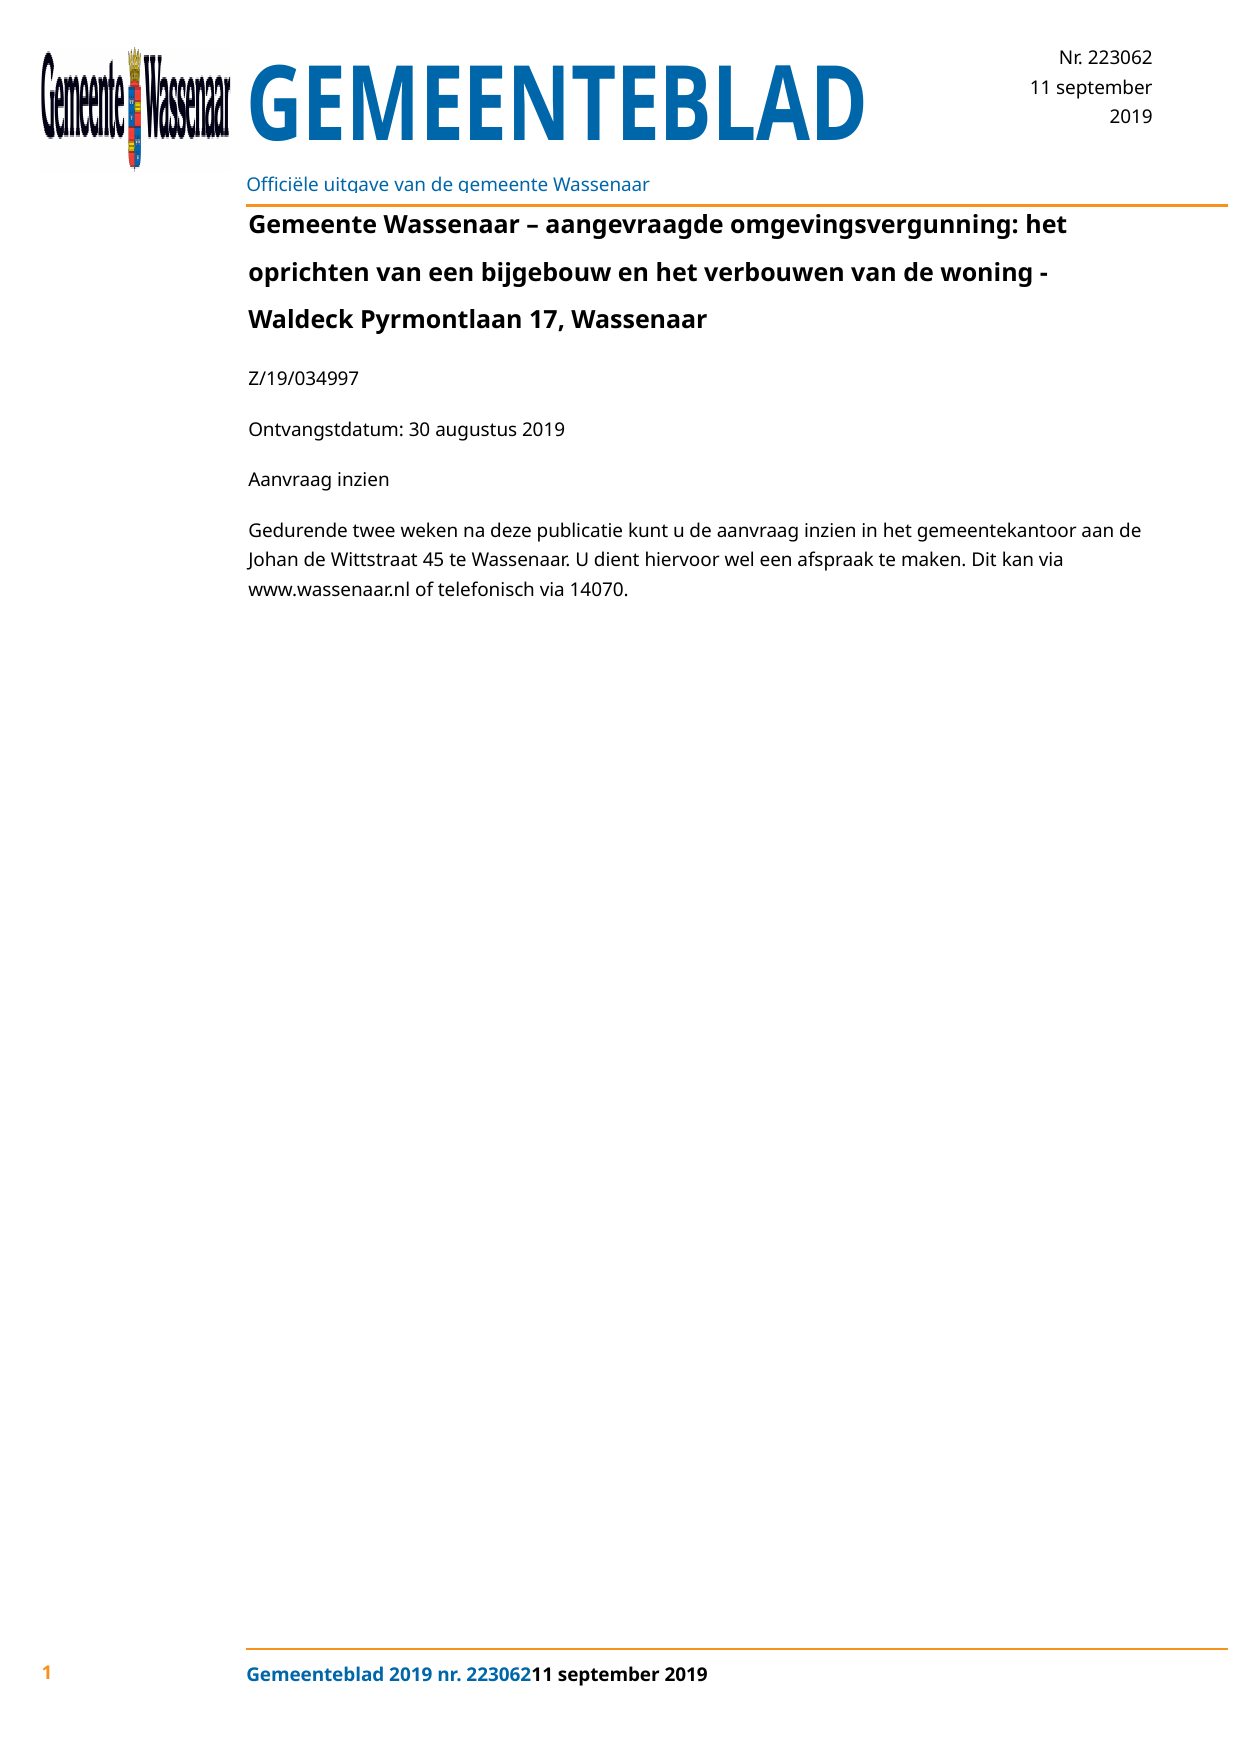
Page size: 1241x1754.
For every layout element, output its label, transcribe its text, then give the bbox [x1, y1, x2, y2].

text Ontvangstdatum: 30 augustus 2019 [248, 416, 1152, 442]
text Aanvraag inzien [248, 466, 1152, 492]
text Gemeente Wassenaar – aangevraagde omgevingsvergunning: het oprichten van een bijgebouw en het verbouwen van de woning - Waldeck Pyrmontlaan 17, Wassenaar [248, 207, 1152, 336]
text Gedurende twee weken na deze publicatie kunt u de aanvraag inzien in het gemeentekantoor aan de Johan de Wittstraat 45 te Wassenaar. U dient hiervoor wel een afspraak te maken. Dit kan via www.wassenaar.nl of telefonisch via 14070. [248, 517, 1152, 602]
text Z/19/034997 [248, 366, 1152, 391]
picture [41, 47, 231, 172]
